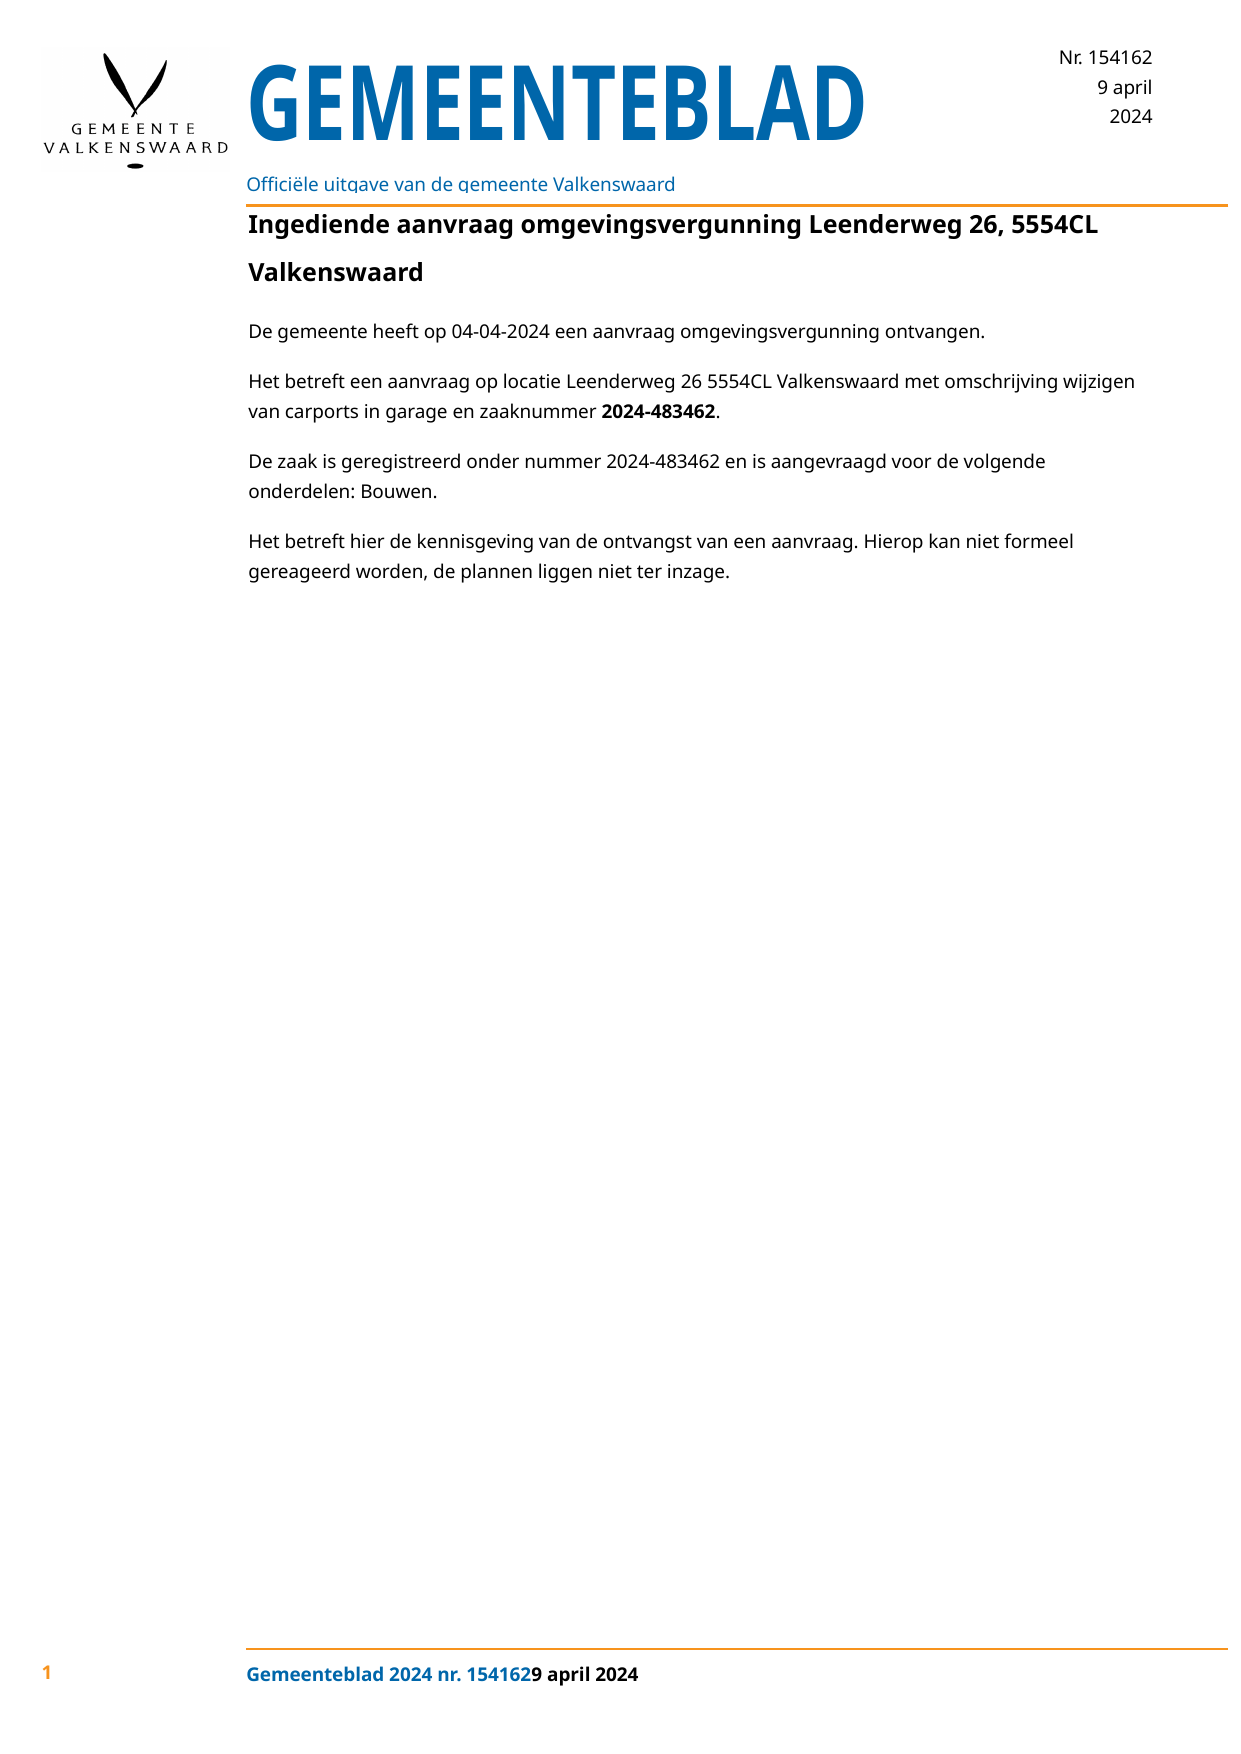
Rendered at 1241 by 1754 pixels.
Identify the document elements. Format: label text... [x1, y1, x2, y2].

text Het betreft een aanvraag op locatie Leenderweg 26 5554CL Valkenswaard met omschrijving wijzigen van carports in garage en zaaknummer 2024-483462. [248, 368, 1152, 424]
text Ingediende aanvraag omgevingsvergunning Leenderweg 26, 5554CL Valkenswaard [248, 207, 1152, 288]
text De zaak is geregistreerd onder nummer 2024-483462 en is aangevraagd voor de volgende onderdelen: Bouwen. [248, 448, 1152, 504]
text Het betreft hier de kennisgeving van de ontvangst van een aanvraag. Hierop kan niet formeel gereageerd worden, de plannen liggen niet ter inzage. [248, 528, 1152, 584]
picture [41, 47, 231, 172]
text De gemeente heeft op 04-04-2024 een aanvraag omgevingsvergunning ontvangen. [248, 318, 1152, 344]
